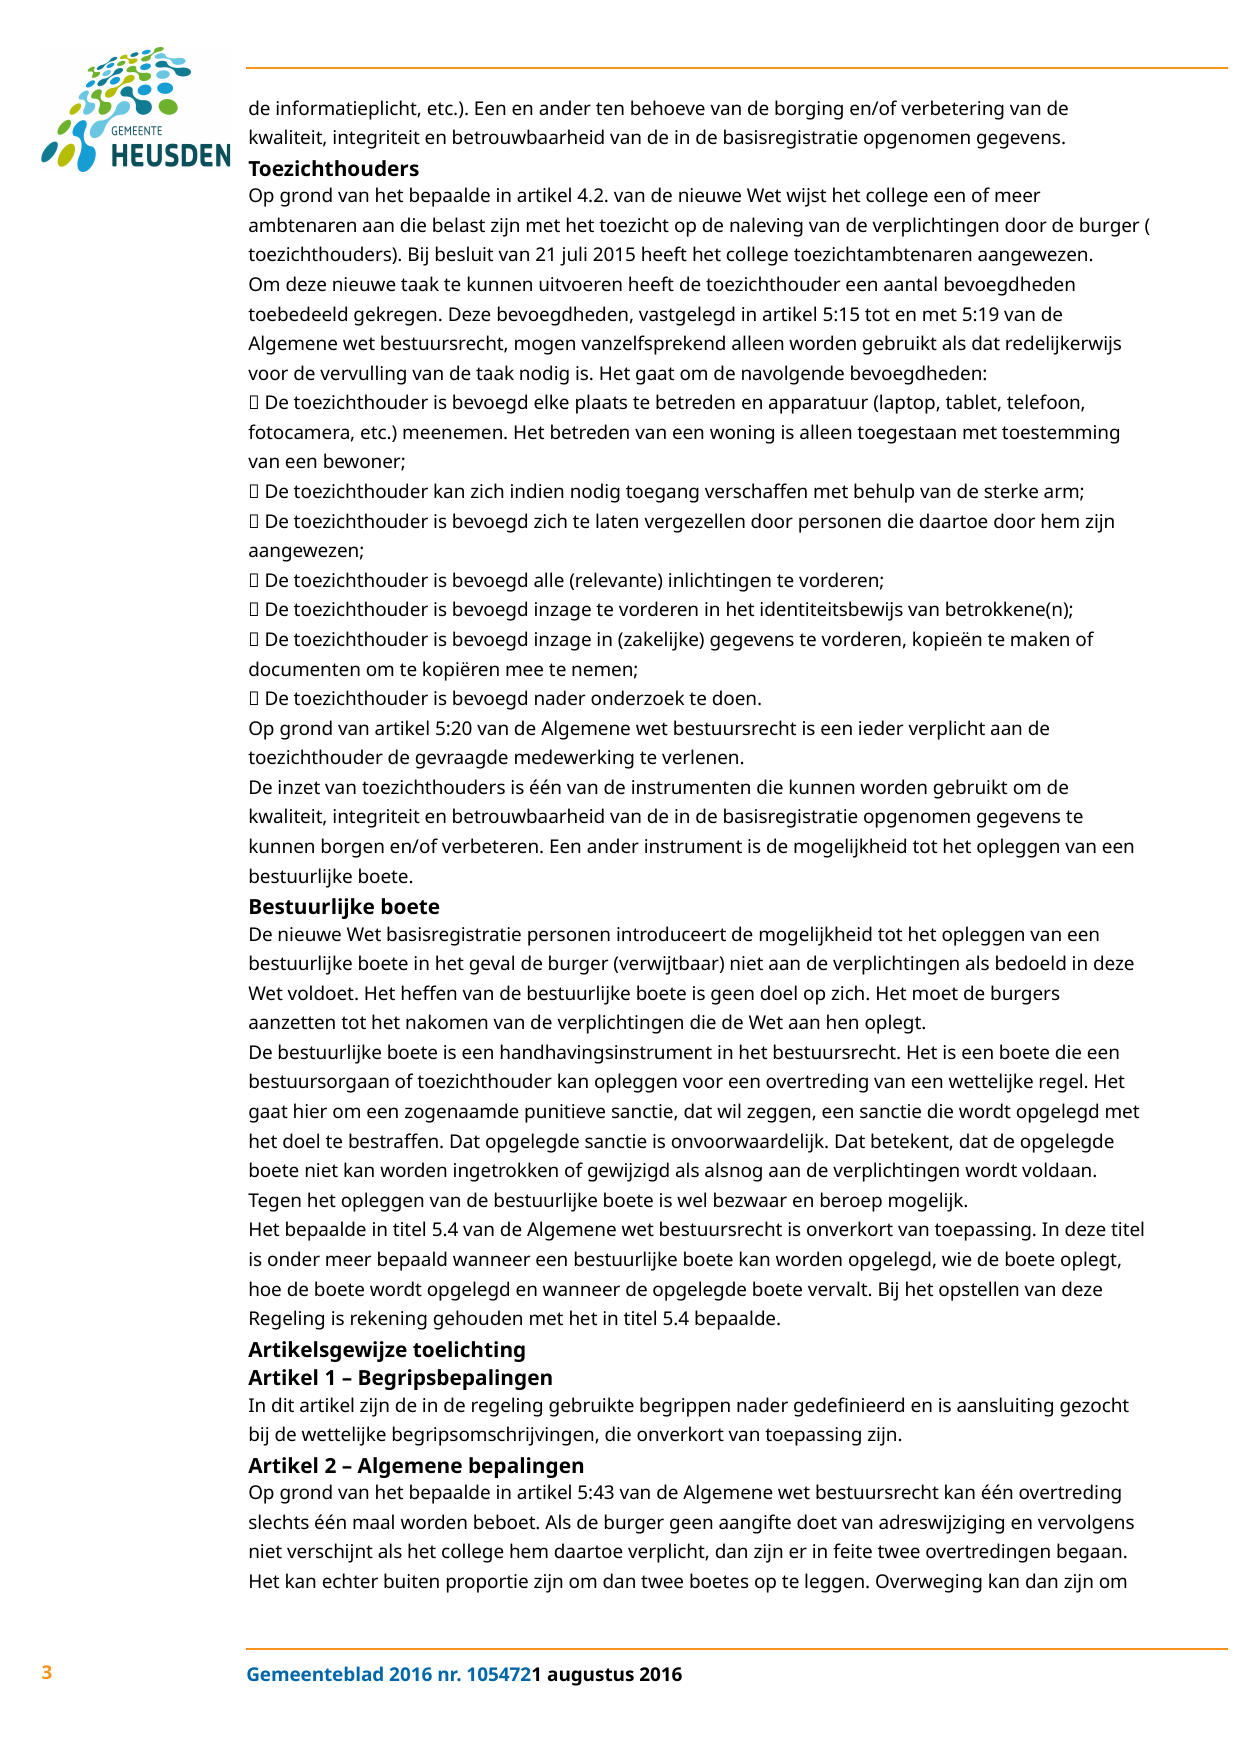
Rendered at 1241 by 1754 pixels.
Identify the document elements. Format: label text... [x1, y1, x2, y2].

text In dit artikel zijn de in de regeling gebruikte begrippen nader gedefinieerd en is aansluiting gezocht bij de wettelijke begripsomschrijvingen, die onverkort van toepassing zijn. [248, 1392, 1152, 1447]
text  De toezichthouder is bevoegd zich te laten vergezellen door personen die daartoe door hem zijn aangewezen; [248, 508, 1152, 563]
text  De toezichthouder kan zich indien nodig toegang verschaffen met behulp van de sterke arm; [248, 478, 1152, 504]
text  De toezichthouder is bevoegd inzage in (zakelijke) gegevens te vorderen, kopieën te maken of documenten om te kopiëren mee te nemen; [248, 626, 1152, 681]
text Op grond van artikel 5:20 van de Algemene wet bestuursrecht is een ieder verplicht aan de toezichthouder de gevraagde medewerking te verlenen. [248, 715, 1152, 770]
text  De toezichthouder is bevoegd inzage te vorderen in het identiteitsbewijs van betrokkene(n); [248, 597, 1152, 622]
text Artikelsgewijze toelichting [248, 1335, 1152, 1363]
text De nieuwe Wet basisregistratie personen introduceert de mogelijkheid tot het opleggen van een bestuurlijke boete in het geval de burger (verwijtbaar) niet aan de verplichtingen als bedoeld in deze Wet voldoet. Het heffen van de bestuurlijke boete is geen doel op zich. Het moet de burgers aanzetten tot het nakomen van de verplichtingen die de Wet aan hen oplegt. [248, 921, 1152, 1035]
text Om deze nieuwe taak te kunnen uitvoeren heeft de toezichthouder een aantal bevoegdheden toebedeeld gekregen. Deze bevoegdheden, vastgelegd in artikel 5:15 tot en met 5:19 van de Algemene wet bestuursrecht, mogen vanzelfsprekend alleen worden gebruikt als dat redelijkerwijs voor de vervulling van de taak nodig is. Het gaat om de navolgende bevoegdheden: [248, 271, 1152, 386]
text Bestuurlijke boete [248, 892, 1152, 921]
text De inzet van toezichthouders is één van de instrumenten die kunnen worden gebruikt om de kwaliteit, integriteit en betrouwbaarheid van de in de basisregistratie opgenomen gegevens te kunnen borgen en/of verbeteren. Een ander instrument is de mogelijkheid tot het opleggen van een bestuurlijke boete. [248, 774, 1152, 888]
text Artikel 1 – Begripsbepalingen [248, 1363, 1152, 1392]
text de informatieplicht, etc.). Een en ander ten behoeve van de borging en/of verbetering van de kwaliteit, integriteit en betrouwbaarheid van de in de basisregistratie opgenomen gegevens. [248, 95, 1152, 150]
text Het bepaalde in titel 5.4 van de Algemene wet bestuursrecht is onverkort van toepassing. In deze titel is onder meer bepaald wanneer een bestuurlijke boete kan worden opgelegd, wie de boete oplegt, hoe de boete wordt opgelegd en wanneer de opgelegde boete vervalt. Bij het opstellen van deze Regeling is rekening gehouden met het in titel 5.4 bepaalde. [248, 1217, 1152, 1331]
text  De toezichthouder is bevoegd alle (relevante) inlichtingen te vorderen; [248, 567, 1152, 593]
text Toezichthouders [248, 154, 1152, 182]
text Op grond van het bepaalde in artikel 5:43 van de Algemene wet bestuursrecht kan één overtreding slechts één maal worden beboet. Als de burger geen aangifte doet van adreswijziging en vervolgens niet verschijnt als het college hem daartoe verplicht, dan zijn er in feite twee overtredingen begaan. Het kan echter buiten proportie zijn om dan twee boetes op te leggen. Overweging kan dan zijn om [248, 1479, 1152, 1594]
text Artikel 2 – Algemene bepalingen [248, 1451, 1152, 1479]
text De bestuurlijke boete is een handhavingsinstrument in het bestuursrecht. Het is een boete die een bestuursorgaan of toezichthouder kan opleggen voor een overtreding van een wettelijke regel. Het gaat hier om een zogenaamde punitieve sanctie, dat wil zeggen, een sanctie die wordt opgelegd met het doel te bestraffen. Dat opgelegde sanctie is onvoorwaardelijk. Dat betekent, dat de opgelegde boete niet kan worden ingetrokken of gewijzigd als alsnog aan de verplichtingen wordt voldaan. Tegen het opleggen van de bestuurlijke boete is wel bezwaar en beroep mogelijk. [248, 1039, 1152, 1213]
picture [41, 47, 231, 172]
text Op grond van het bepaalde in artikel 4.2. van de nieuwe Wet wijst het college een of meer ambtenaren aan die belast zijn met het toezicht op de naleving van de verplichtingen door de burger ( toezichthouders). Bij besluit van 21 juli 2015 heeft het college toezichtambtenaren aangewezen. [248, 182, 1152, 267]
text  De toezichthouder is bevoegd elke plaats te betreden en apparatuur (laptop, tablet, telefoon, fotocamera, etc.) meenemen. Het betreden van een woning is alleen toegestaan met toestemming van een bewoner; [248, 389, 1152, 474]
text  De toezichthouder is bevoegd nader onderzoek te doen. [248, 685, 1152, 711]
